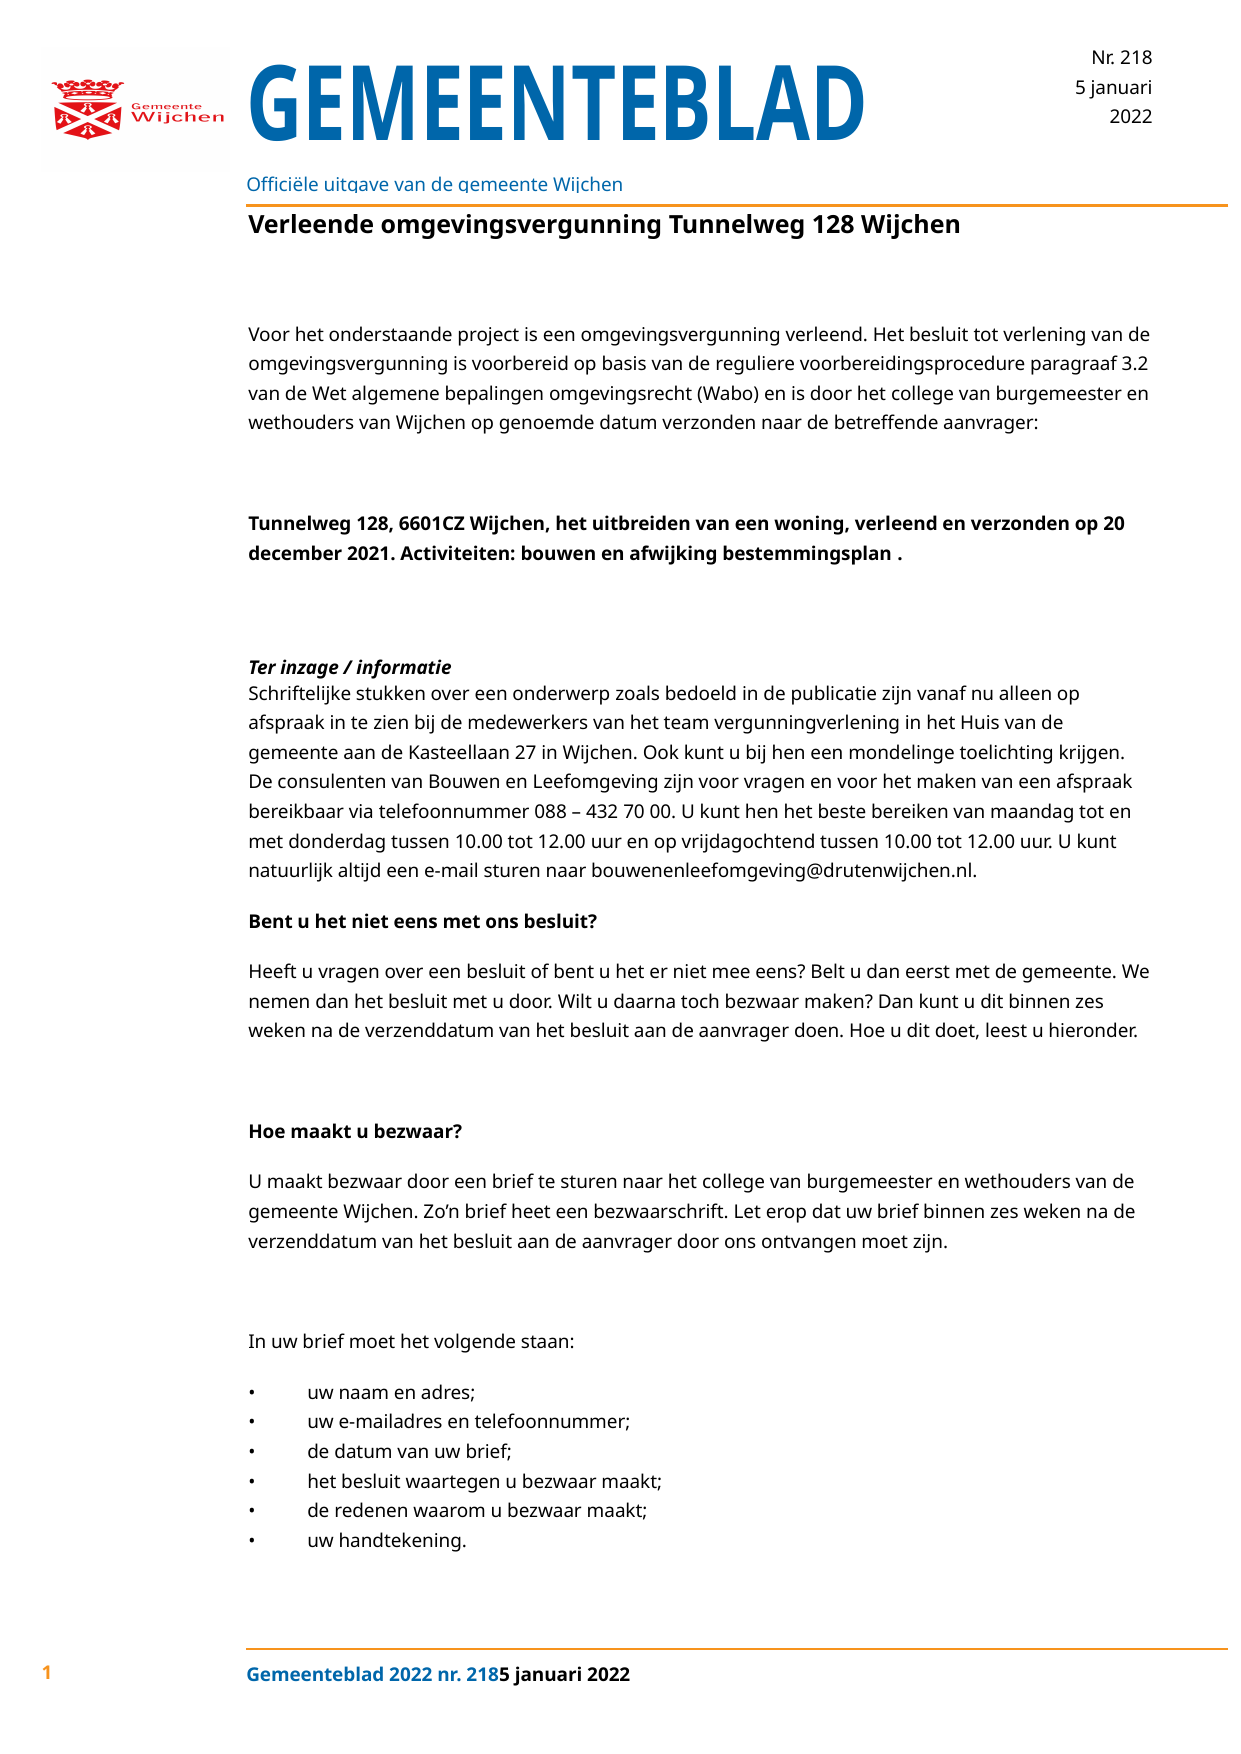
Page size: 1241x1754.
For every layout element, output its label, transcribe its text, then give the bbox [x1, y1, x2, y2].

picture [41, 47, 231, 172]
text U maakt bezwaar door een brief te sturen naar het college van burgemeester en wethouders van de gemeente Wijchen. Zo’n brief heet een bezwaarschrift. Let erop dat uw brief binnen zes weken na de verzenddatum van het besluit aan de aanvrager door ons ontvangen moet zijn. [248, 1169, 1152, 1254]
list uw naam en adres; [248, 1379, 1152, 1405]
text Ter inzage / informatie [248, 654, 1152, 680]
text Schriftelijke stukken over een onderwerp zoals bedoeld in de publicatie zijn vanaf nu alleen op afspraak in te zien bij de medewerkers van het team vergunningverlening in het Huis van de gemeente aan de Kasteellaan 27 in Wijchen. Ook kunt u bij hen een mondelinge toelichting krijgen. De consulenten van Bouwen en Leefomgeving zijn voor vragen en voor het maken van een afspraak bereikbaar via telefoonnummer 088 – 432 70 00. U kunt hen het beste bereiken van maandag tot en met donderdag tussen 10.00 tot 12.00 uur en op vrijdagochtend tussen 10.00 tot 12.00 uur. U kunt natuurlijk altijd een e-mail sturen naar bouwenenleefomgeving@drutenwijchen.nl. [248, 680, 1152, 883]
text Bent u het niet eens met ons besluit? [248, 908, 1152, 934]
list uw handtekening. [248, 1527, 1152, 1553]
list het besluit waartegen u bezwaar maakt; [248, 1468, 1152, 1494]
text Tunnelweg 128, 6601CZ Wijchen, het uitbreiden van een woning, verleend en verzonden op 20 december 2021. Activiteiten: bouwen en afwijking bestemmingsplan . [248, 510, 1152, 566]
text Voor het onderstaande project is een omgevingsvergunning verleend. Het besluit tot verlening van de omgevingsvergunning is voorbereid op basis van de reguliere voorbereidingsprocedure paragraaf 3.2 van de Wet algemene bepalingen omgevingsrecht (Wabo) en is door het college van burgemeester en wethouders van Wijchen op genoemde datum verzonden naar de betreffende aanvrager: [248, 321, 1152, 435]
list de redenen waarom u bezwaar maakt; [248, 1497, 1152, 1523]
text In uw brief moet het volgende staan: [248, 1329, 1152, 1354]
text Heeft u vragen over een besluit of bent u het er niet mee eens? Belt u dan eerst met de gemeente. We nemen dan het besluit met u door. Wilt u daarna toch bezwaar maken? Dan kunt u dit binnen zes weken na de verzenddatum van het besluit aan de aanvrager doen. Hoe u dit doet, leest u hieronder. [248, 958, 1152, 1043]
text Verleende omgevingsvergunning Tunnelweg 128 Wijchen [248, 207, 1152, 241]
list de datum van uw brief; [248, 1438, 1152, 1464]
list uw e-mailadres en telefoonnummer; [248, 1409, 1152, 1434]
text Hoe maakt u bezwaar? [248, 1118, 1152, 1144]
